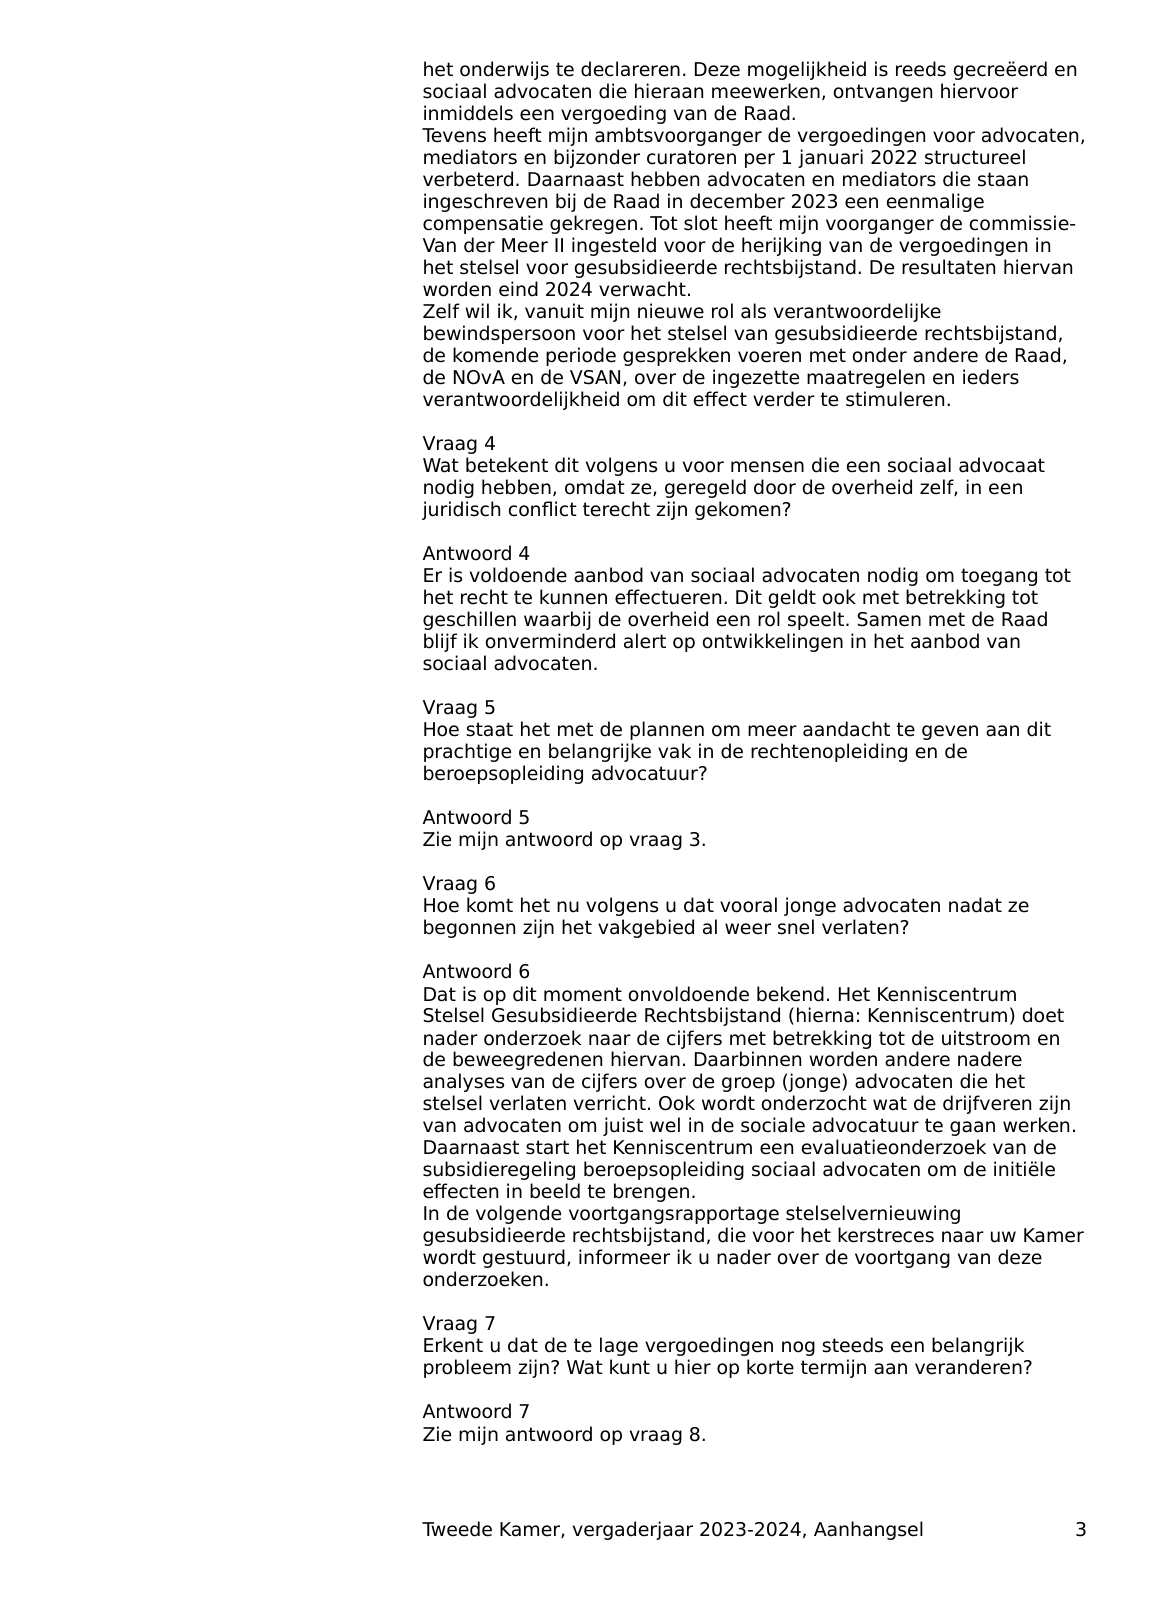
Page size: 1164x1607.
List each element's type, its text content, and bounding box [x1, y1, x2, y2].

text Zie mijn antwoord op vraag 3. [422, 829, 1087, 851]
text Wat betekent dit volgens u voor mensen die een sociaal advocaat nodig hebben, omdat ze, geregeld door de overheid zelf, in een juridisch conflict terecht zijn gekomen? [422, 455, 1087, 521]
text Hoe staat het met de plannen om meer aandacht te geven aan dit prachtige en belangrijke vak in de rechtenopleiding en de beroepsopleiding advocatuur? [422, 719, 1087, 785]
text Zelf wil ik, vanuit mijn nieuwe rol als verantwoordelijke bewindspersoon voor het stelsel van gesubsidieerde rechtsbijstand, de komende periode gesprekken voeren met onder andere de Raad, de NOvA en de VSAN, over de ingezette maatregelen en ieders verantwoordelijkheid om dit effect verder te stimuleren. [422, 301, 1087, 411]
text Vraag 4 [422, 433, 1087, 455]
text het onderwijs te declareren. Deze mogelijkheid is reeds gecreëerd en sociaal advocaten die hieraan meewerken, ontvangen hiervoor inmiddels een vergoeding van de Raad. [422, 59, 1087, 125]
text Tevens heeft mijn ambtsvoorganger de vergoedingen voor advocaten, mediators en bijzonder curatoren per 1 januari 2022 structureel verbeterd. Daarnaast hebben advocaten en mediators die staan ingeschreven bij de Raad in december 2023 een eenmalige compensatie gekregen. Tot slot heeft mijn voorganger de commissie-Van der Meer II ingesteld voor de herijking van de vergoedingen in het stelsel voor gesubsidieerde rechtsbijstand. De resultaten hiervan worden eind 2024 verwacht. [422, 125, 1087, 301]
text Er is voldoende aanbod van sociaal advocaten nodig om toegang tot het recht te kunnen effectueren. Dit geldt ook met betrekking tot geschillen waarbij de overheid een rol speelt. Samen met de Raad blijf ik onverminderd alert op ontwikkelingen in het aanbod van sociaal advocaten. [422, 565, 1087, 675]
text Hoe komt het nu volgens u dat vooral jonge advocaten nadat ze begonnen zijn het vakgebied al weer snel verlaten? [422, 895, 1087, 939]
text Vraag 5 [422, 697, 1087, 719]
text Antwoord 6 [422, 961, 1087, 983]
text In de volgende voortgangsrapportage stelselvernieuwing gesubsidieerde rechtsbijstand, die voor het kerstreces naar uw Kamer wordt gestuurd, informeer ik u nader over de voortgang van deze onderzoeken. [422, 1203, 1087, 1291]
text Antwoord 7 [422, 1401, 1087, 1423]
text Vraag 6 [422, 873, 1087, 895]
text Dat is op dit moment onvoldoende bekend. Het Kenniscentrum Stelsel Gesubsidieerde Rechtsbijstand (hierna: Kenniscentrum) doet nader onderzoek naar de cijfers met betrekking tot de uitstroom en de beweegredenen hiervan. Daarbinnen worden andere nadere analyses van de cijfers over de groep (jonge) advocaten die het stelsel verlaten verricht. Ook wordt onderzocht wat de drijfveren zijn van advocaten om juist wel in de sociale advocatuur te gaan werken. Daarnaast start het Kenniscentrum een evaluatieonderzoek van de subsidieregeling beroepsopleiding sociaal advocaten om de initiële effecten in beeld te brengen. [422, 983, 1087, 1203]
text Antwoord 5 [422, 807, 1087, 829]
text Zie mijn antwoord op vraag 8. [422, 1423, 1087, 1445]
text Erkent u dat de te lage vergoedingen nog steeds een belangrijk probleem zijn? Wat kunt u hier op korte termijn aan veranderen? [422, 1335, 1087, 1379]
text Antwoord 4 [422, 543, 1087, 565]
text Vraag 7 [422, 1313, 1087, 1335]
